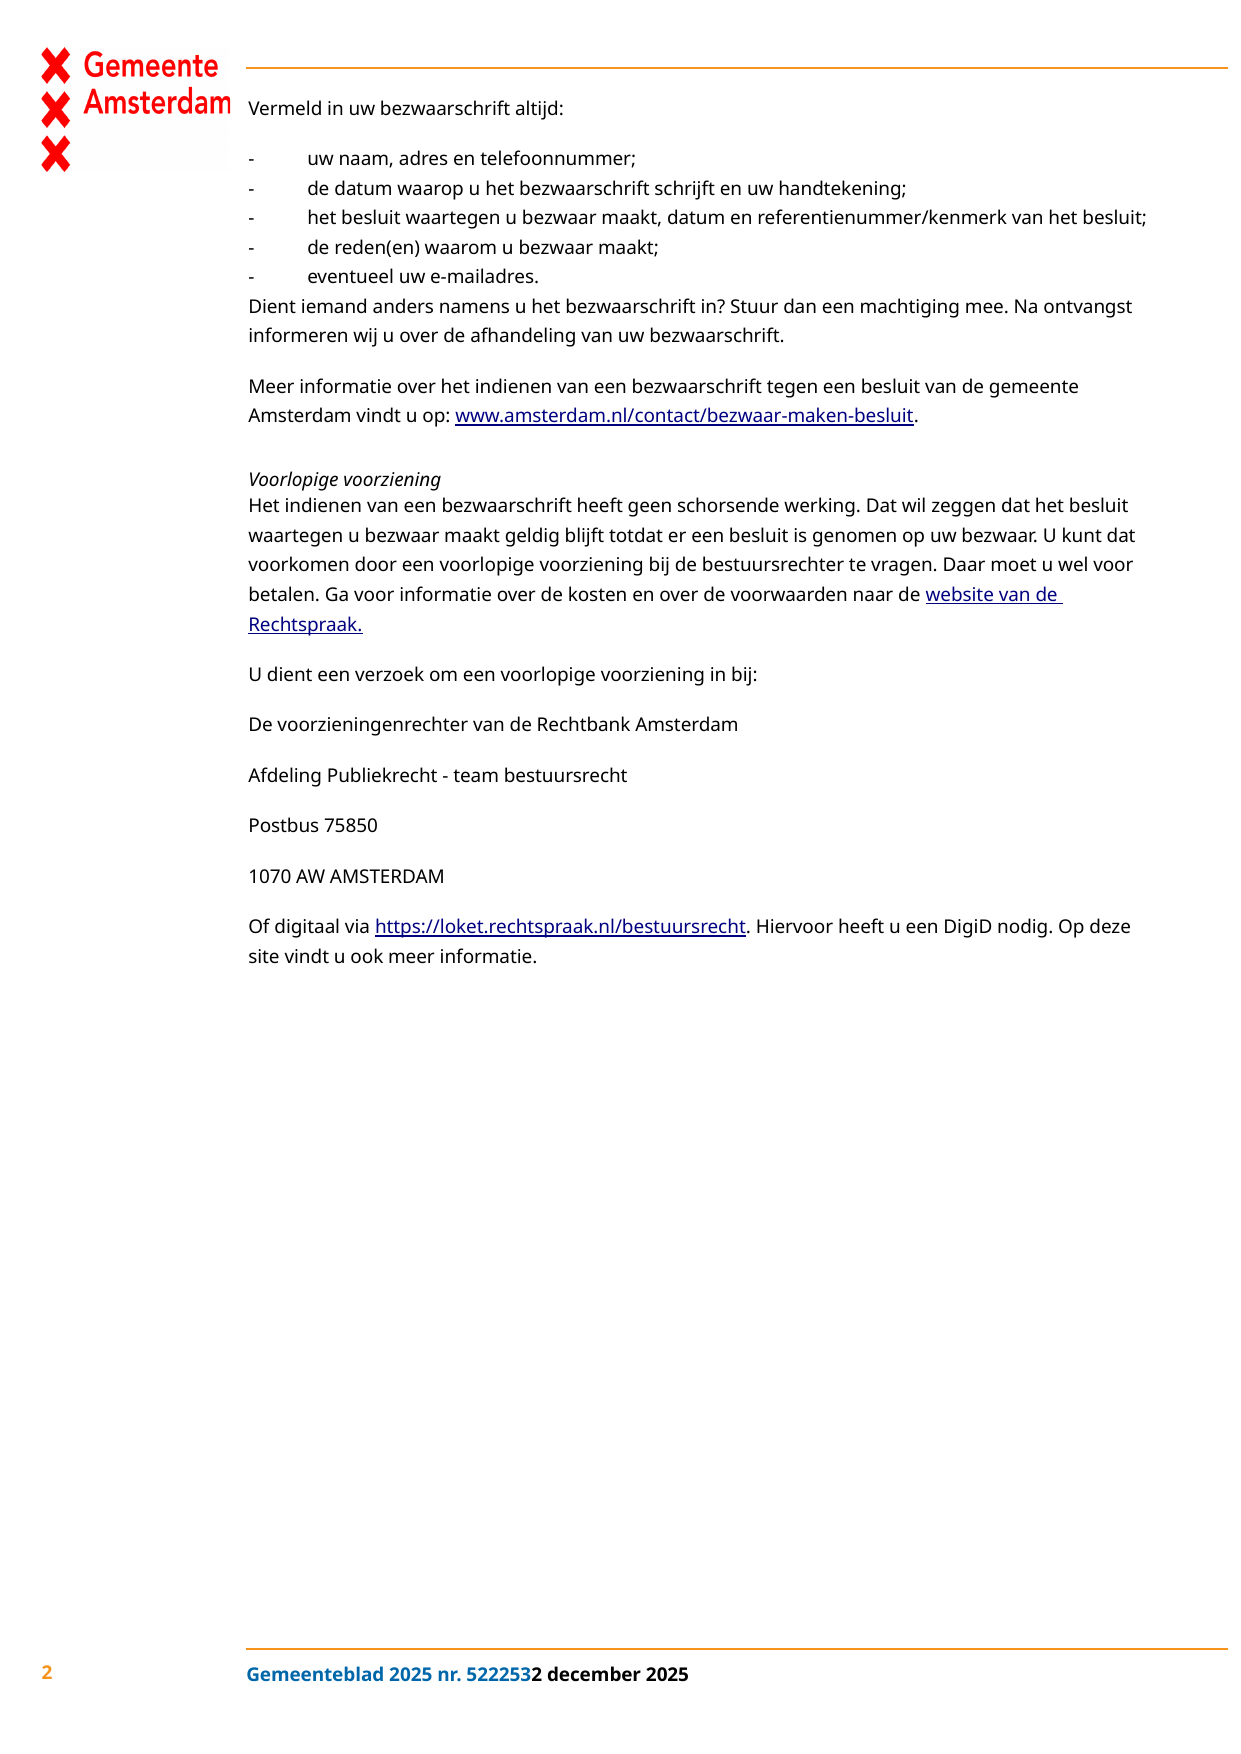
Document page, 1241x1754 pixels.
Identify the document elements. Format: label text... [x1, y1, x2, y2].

list het besluit waartegen u bezwaar maakt, datum en referentienummer/kenmerk van het besluit; [248, 204, 1152, 230]
text Vermeld in uw bezwaarschrift altijd: [248, 95, 1152, 121]
list de reden(en) waarom u bezwaar maakt; [248, 234, 1152, 260]
text Afdeling Publiekrecht - team bestuursrecht [248, 762, 1152, 788]
text Voorlopige voorziening [248, 467, 1152, 492]
text Of digitaal via https://loket.rechtspraak.nl/bestuursrecht. Hiervoor heeft u een DigiD nodig. Op deze site vindt u ook meer informatie. [248, 913, 1152, 968]
text Dient iemand anders namens u het bezwaarschrift in? Stuur dan een machtiging mee. Na ontvangst informeren wij u over de afhandeling van uw bezwaarschrift. [248, 293, 1152, 348]
list uw naam, adres en telefoonnummer; [248, 145, 1152, 171]
text De voorzieningenrechter van de Rechtbank Amsterdam [248, 712, 1152, 737]
text U dient een verzoek om een voorlopige voorziening in bij: [248, 661, 1152, 687]
text 1070 AW AMSTERDAM [248, 863, 1152, 888]
text Het indienen van een bezwaarschrift heeft geen schorsende werking. Dat wil zeggen dat het besluit waartegen u bezwaar maakt geldig blijft totdat er een besluit is genomen op uw bezwaar. U kunt dat voorkomen door een voorlopige voorziening bij de bestuursrechter te vragen. Daar moet u wel voor betalen. Ga voor informatie over de kosten en over de voorwaarden naar de website van de Rechtspraak. [248, 492, 1152, 636]
list de datum waarop u het bezwaarschrift schrijft en uw handtekening; [248, 175, 1152, 201]
text Meer informatie over het indienen van een bezwaarschrift tegen een besluit van de gemeente Amsterdam vindt u op: www.amsterdam.nl/contact/bezwaar-maken-besluit. [248, 373, 1152, 428]
text Postbus 75850 [248, 812, 1152, 838]
list eventueel uw e-mailadres. [248, 263, 1152, 289]
picture [41, 47, 231, 172]
